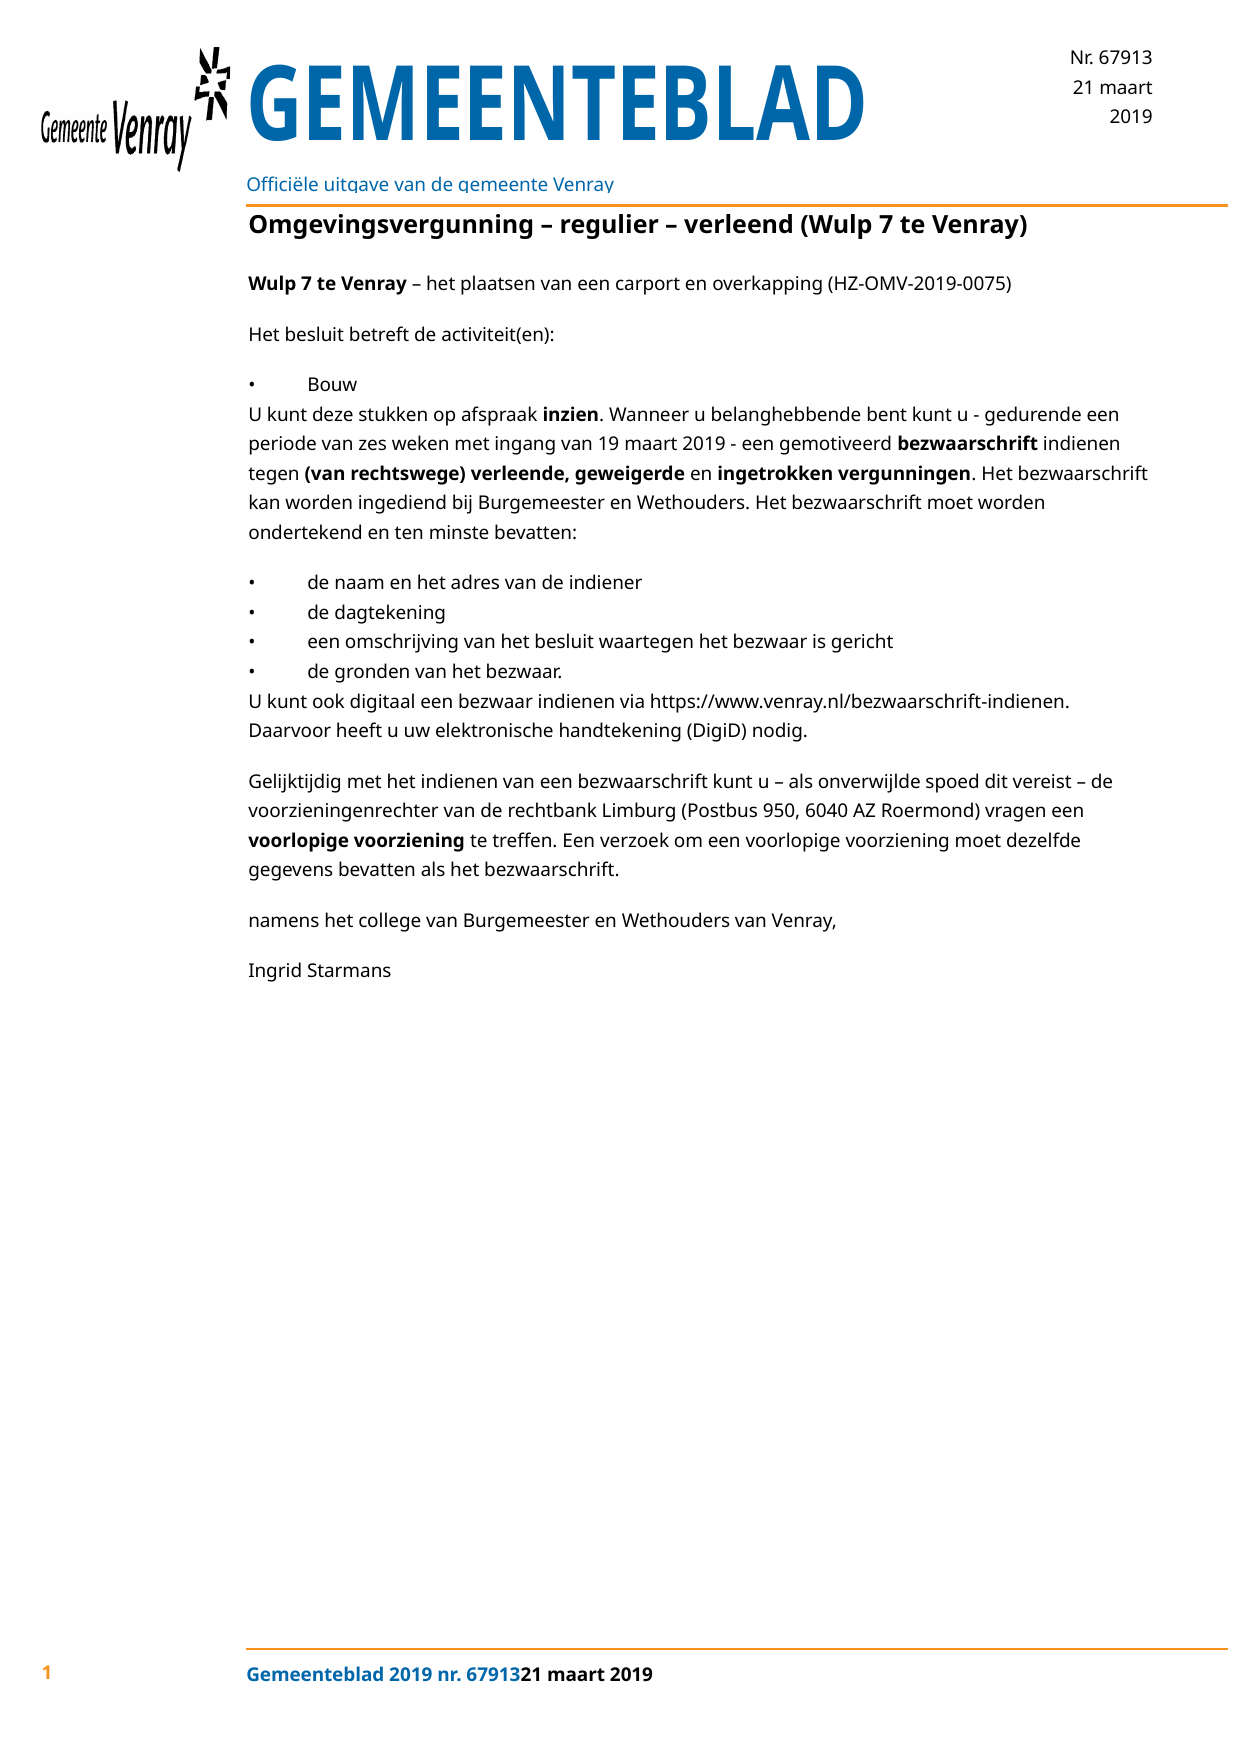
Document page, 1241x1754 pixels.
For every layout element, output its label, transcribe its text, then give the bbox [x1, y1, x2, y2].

text Gelijktijdig met het indienen van een bezwaarschrift kunt u – als onverwijlde spoed dit vereist – de voorzieningenrechter van de rechtbank Limburg (Postbus 950, 6040 AZ Roermond) vragen een voorlopige voorziening te treffen. Een verzoek om een voorlopige voorziening moet dezelfde gegevens bevatten als het bezwaarschrift. [248, 768, 1152, 882]
list de naam en het adres van de indiener [248, 569, 1152, 595]
text Het besluit betreft de activiteit(en): [248, 321, 1152, 346]
list de dagtekening [248, 599, 1152, 625]
list Bouw [248, 371, 1152, 397]
text U kunt deze stukken op afspraak inzien. Wanneer u belanghebbende bent kunt u - gedurende een periode van zes weken met ingang van 19 maart 2019 - een gemotiveerd bezwaarschrift indienen tegen (van rechtswege) verleende, geweigerde en ingetrokken vergunningen. Het bezwaarschrift kan worden ingediend bij Burgemeester en Wethouders. Het bezwaarschrift moet worden ondertekend en ten minste bevatten: [248, 401, 1152, 545]
text Ingrid Starmans [248, 957, 1152, 983]
list de gronden van het bezwaar. [248, 658, 1152, 684]
text U kunt ook digitaal een bezwaar indienen via https://www.venray.nl/bezwaarschrift-indienen. Daarvoor heeft u uw elektronische handtekening (DigiD) nodig. [248, 688, 1152, 743]
text namens het college van Burgemeester en Wethouders van Venray, [248, 907, 1152, 933]
picture [41, 47, 231, 172]
list een omschrijving van het besluit waartegen het bezwaar is gericht [248, 629, 1152, 654]
text Wulp 7 te Venray – het plaatsen van een carport en overkapping (HZ-OMV-2019-0075) [248, 270, 1152, 296]
text Omgevingsvergunning – regulier – verleend (Wulp 7 te Venray) [248, 207, 1152, 241]
